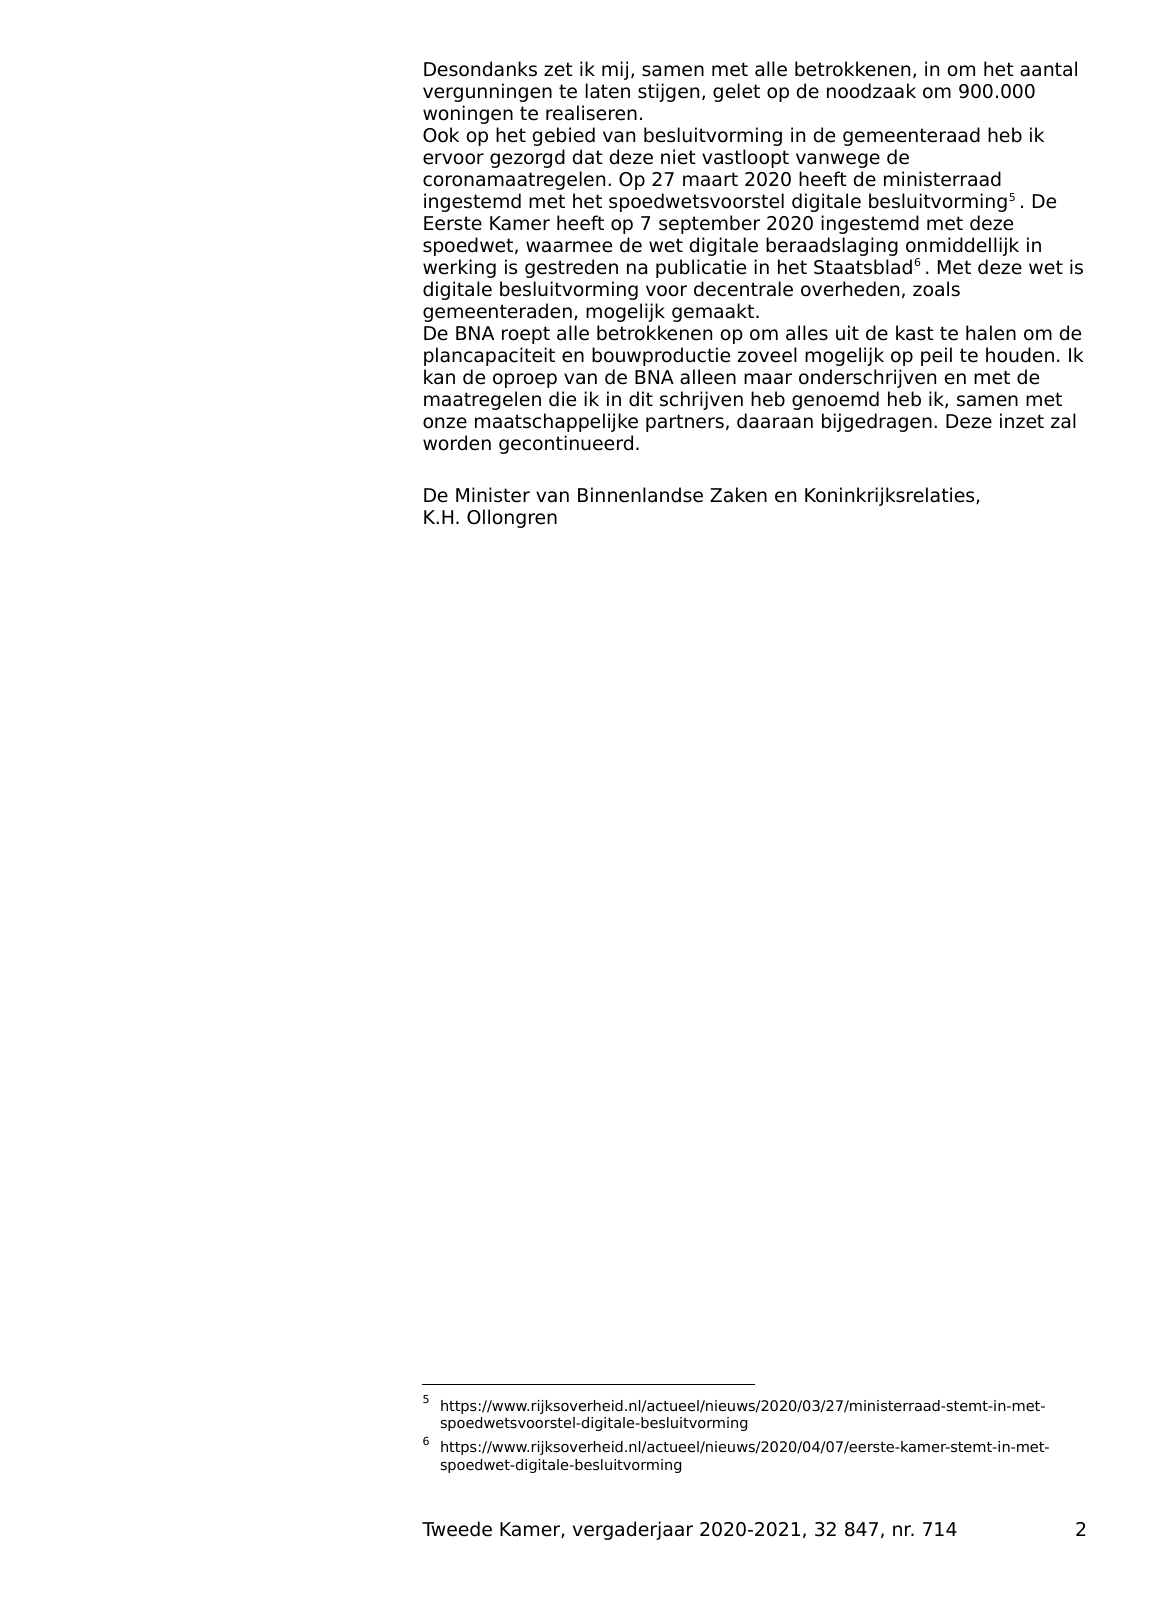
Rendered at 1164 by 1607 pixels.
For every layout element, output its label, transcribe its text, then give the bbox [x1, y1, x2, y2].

text De Minister van Binnenlandse Zaken en Koninkrijksrelaties, K.H. Ollongren [422, 485, 1087, 529]
text Ook op het gebied van besluitvorming in de gemeenteraad heb ik ervoor gezorgd dat deze niet vastloopt vanwege de coronamaatregelen. Op 27 maart 2020 heeft de ministerraad ingestemd met het spoedwetsvoorstel digitale besluitvorming. De Eerste Kamer heeft op 7 september 2020 ingestemd met deze spoedwet, waarmee de wet digitale beraadslaging onmiddellijk in werking is gestreden na publicatie in het Staatsblad. Met deze wet is digitale besluitvorming voor decentrale overheden, zoals gemeenteraden, mogelijk gemaakt. [422, 125, 1087, 323]
text https://www.rijksoverheid.nl/actueel/nieuws/2020/04/07/eerste-kamer-stemt-in-met-spoedwet-digitale-besluitvorming [422, 1435, 1087, 1474]
text https://www.rijksoverheid.nl/actueel/nieuws/2020/03/27/ministerraad-stemt-in-met-spoedwetsvoorstel-digitale-besluitvorming [422, 1393, 1087, 1432]
text Desondanks zet ik mij, samen met alle betrokkenen, in om het aantal vergunningen te laten stijgen, gelet op de noodzaak om 900.000 woningen te realiseren. [422, 59, 1087, 125]
text De BNA roept alle betrokkenen op om alles uit de kast te halen om de plancapaciteit en bouwproductie zoveel mogelijk op peil te houden. Ik kan de oproep van de BNA alleen maar onderschrijven en met de maatregelen die ik in dit schrijven heb genoemd heb ik, samen met onze maatschappelijke partners, daaraan bijgedragen. Deze inzet zal worden gecontinueerd. [422, 323, 1087, 455]
